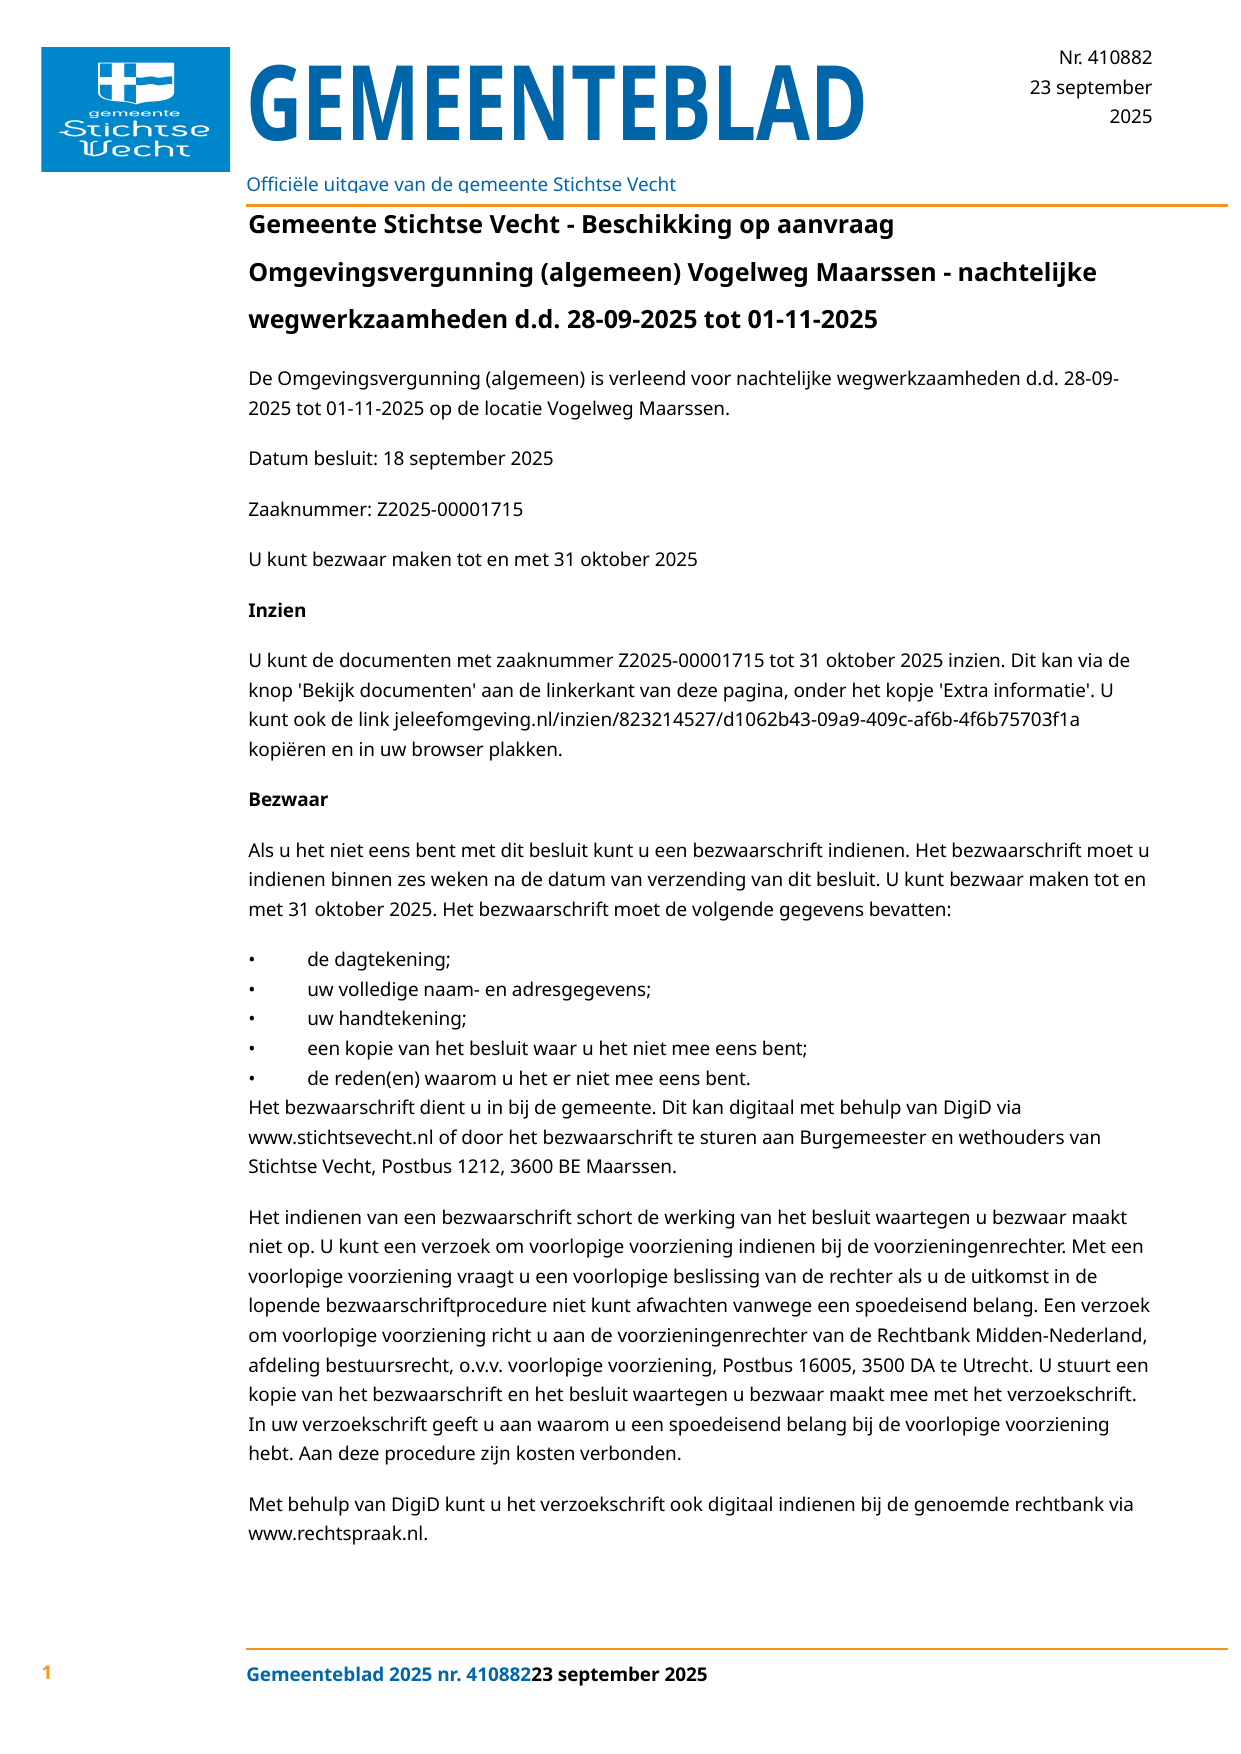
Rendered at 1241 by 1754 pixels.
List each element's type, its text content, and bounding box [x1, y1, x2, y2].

text Bezwaar [248, 786, 1152, 812]
list uw handtekening; [248, 1006, 1152, 1031]
text Zaaknummer: Z2025-00001715 [248, 496, 1152, 522]
text Met behulp van DigiD kunt u het verzoekschrift ook digitaal indienen bij de genoemde rechtbank via www.rechtspraak.nl. [248, 1491, 1152, 1546]
list uw volledige naam- en adresgegevens; [248, 976, 1152, 1002]
picture [99, 63, 135, 101]
text U kunt bezwaar maken tot en met 31 oktober 2025 [248, 546, 1152, 572]
text Als u het niet eens bent met dit besluit kunt u een bezwaarschrift indienen. Het bezwaarschrift moet u indienen binnen zes weken na de datum van verzending van dit besluit. U kunt bezwaar maken tot en met 31 oktober 2025. Het bezwaarschrift moet de volgende gegevens bevatten: [248, 837, 1152, 922]
list de reden(en) waarom u het er niet mee eens bent. [248, 1065, 1152, 1090]
text Gemeente Stichtse Vecht - Beschikking op aanvraag Omgevingsvergunning (algemeen) Vogelweg Maarssen - nachtelijke wegwerkzaamheden d.d. 28-09-2025 tot 01-11-2025 [248, 207, 1152, 336]
text De Omgevingsvergunning (algemeen) is verleend voor nachtelijke wegwerkzaamheden d.d. 28-09-2025 tot 01-11-2025 op de locatie Vogelweg Maarssen. [248, 366, 1152, 421]
picture [137, 63, 174, 103]
list een kopie van het besluit waar u het niet mee eens bent; [248, 1035, 1152, 1061]
list de dagtekening; [248, 946, 1152, 972]
text Het indienen van een bezwaarschrift schort de werking van het besluit waartegen u bezwaar maakt niet op. U kunt een verzoek om voorlopige voorziening indienen bij de voorzieningenrechter. Met een voorlopige voorziening vraagt u een voorlopige beslissing van de rechter als u de uitkomst in de lopende bezwaarschriftprocedure niet kunt afwachten vanwege een spoedeisend belang. Een verzoek om voorlopige voorziening richt u aan de voorzieningenrechter van de Rechtbank Midden-Nederland, afdeling bestuursrecht, o.v.v. voorlopige voorziening, Postbus 16005, 3500 DA te Utrecht. U stuurt een kopie van het bezwaarschrift en het besluit waartegen u bezwaar maakt mee met het verzoekschrift. In uw verzoekschrift geeft u aan waarom u een spoedeisend belang bij de voorlopige voorziening hebt. Aan deze procedure zijn kosten verbonden. [248, 1204, 1152, 1466]
text Inzien [248, 597, 1152, 622]
text Het bezwaarschrift dient u in bij de gemeente. Dit kan digitaal met behulp van DigiD via www.stichtsevecht.nl of door het bezwaarschrift te sturen aan Burgemeester en wethouders van Stichtse Vecht, Postbus 1212, 3600 BE Maarssen. [248, 1094, 1152, 1179]
text U kunt de documenten met zaaknummer Z2025-00001715 tot 31 oktober 2025 inzien. Dit kan via de knop 'Bekijk documenten' aan de linkerkant van deze pagina, onder het kopje 'Extra informatie'. U kunt ook de link jeleefomgeving.nl/inzien/823214527/d1062b43-09a9-409c-af6b-4f6b75703f1a kopiëren en in uw browser plakken. [248, 647, 1152, 762]
text Datum besluit: 18 september 2025 [248, 446, 1152, 471]
